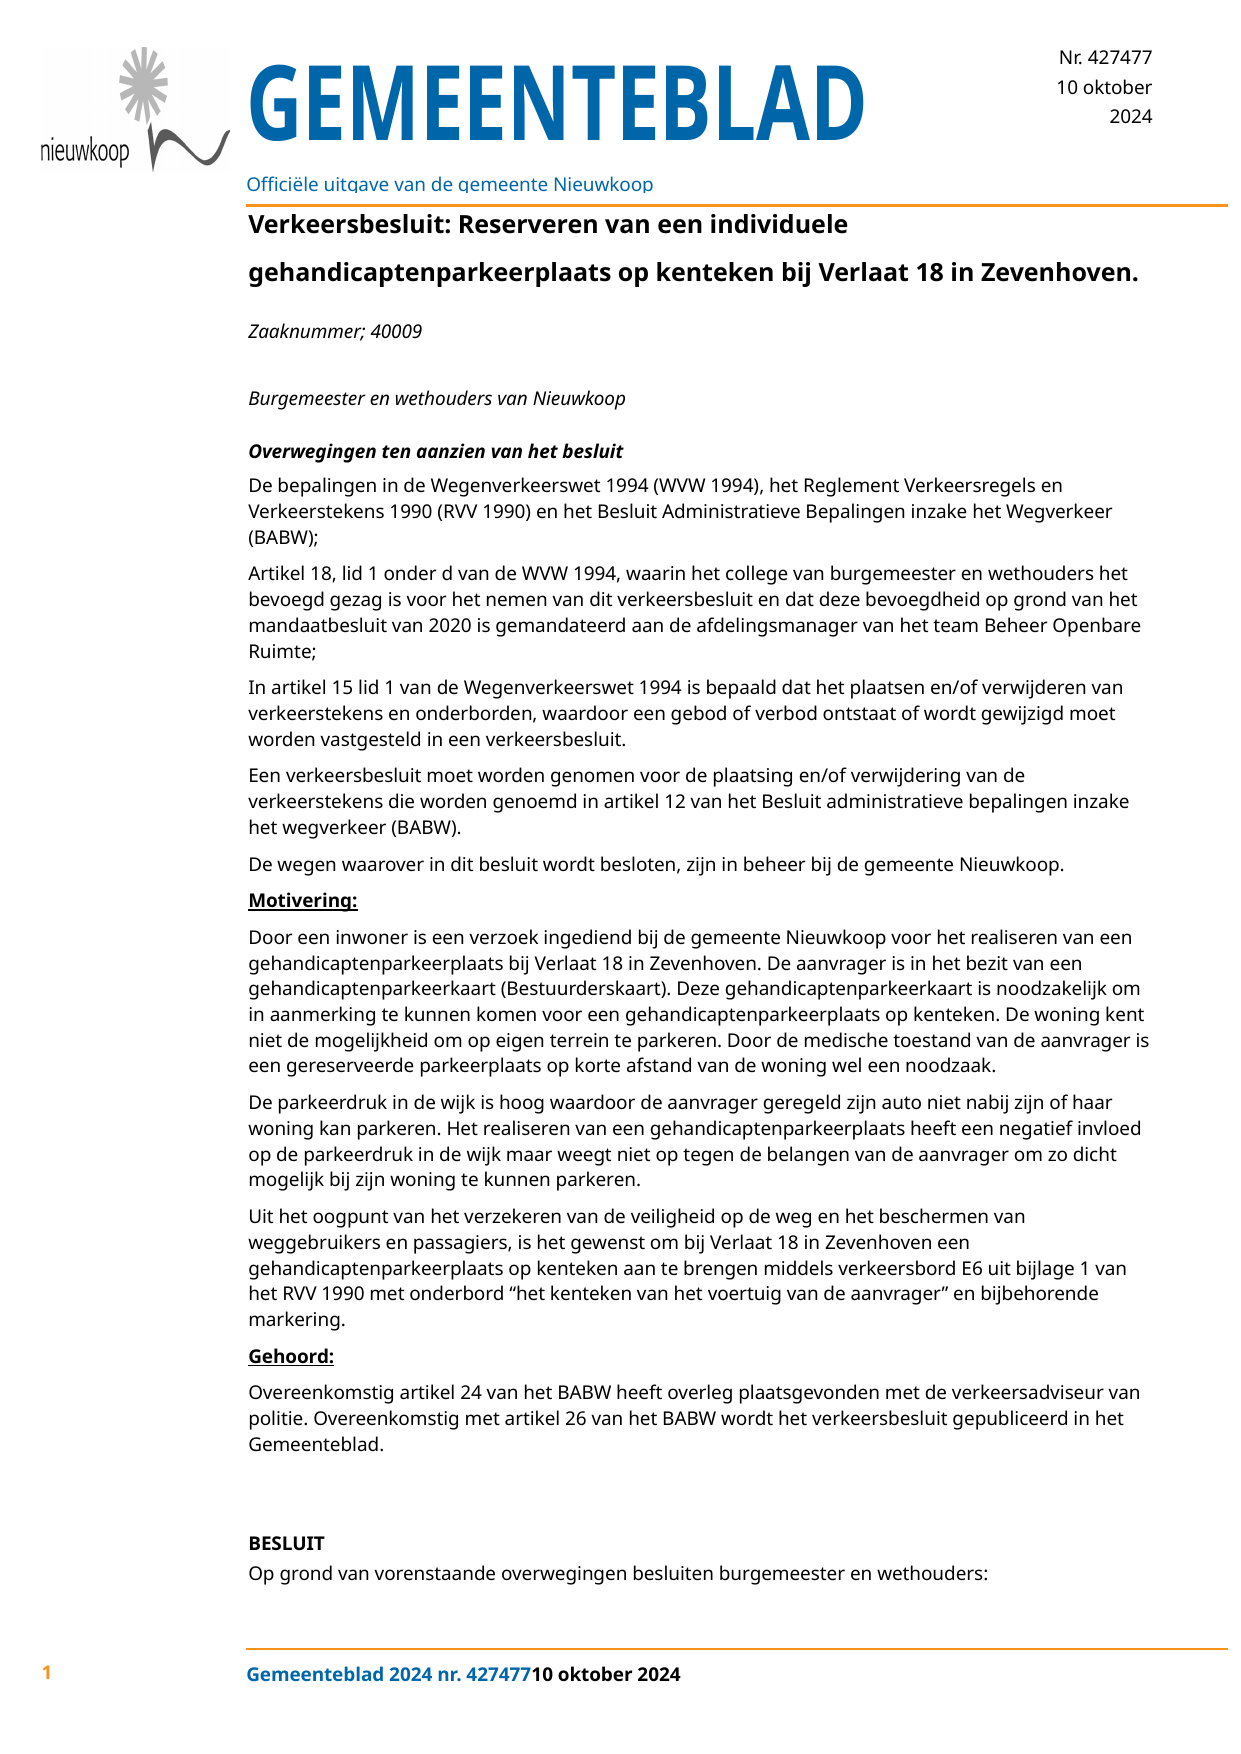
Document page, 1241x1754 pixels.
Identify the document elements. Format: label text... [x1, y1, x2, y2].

text Zaaknummer; 40009 [248, 318, 1152, 344]
text Overeenkomstig artikel 24 van het BABW heeft overleg plaatsgevonden met de verkeersadviseur van politie. Overeenkomstig met artikel 26 van het BABW wordt het verkeersbesluit gepubliceerd in het Gemeenteblad. [248, 1379, 1152, 1457]
text Verkeersbesluit: Reserveren van een individuele gehandicaptenparkeerplaats op kenteken bij Verlaat 18 in Zevenhoven. [248, 207, 1152, 288]
text Overwegingen ten aanzien van het besluit [248, 438, 1152, 464]
text Op grond van vorenstaande overwegingen besluiten burgemeester en wethouders: [248, 1560, 1152, 1586]
text In artikel 15 lid 1 van de Wegenverkeerswet 1994 is bepaald dat het plaatsen en/of verwijderen van verkeerstekens en onderborden, waardoor een gebod of verbod ontstaat of wordt gewijzigd moet worden vastgesteld in een verkeersbesluit. [248, 674, 1152, 752]
text De parkeerdruk in de wijk is hoog waardoor de aanvrager geregeld zijn auto niet nabij zijn of haar woning kan parkeren. Het realiseren van een gehandicaptenparkeerplaats heeft een negatief invloed op de parkeerdruk in de wijk maar weegt niet op tegen de belangen van de aanvrager om zo dicht mogelijk bij zijn woning te kunnen parkeren. [248, 1089, 1152, 1192]
text De bepalingen in de Wegenverkeerswet 1994 (WVW 1994), het Reglement Verkeersregels en Verkeerstekens 1990 (RVV 1990) en het Besluit Administratieve Bepalingen inzake het Wegverkeer (BABW); [248, 472, 1152, 550]
text BESLUIT [248, 1530, 1152, 1556]
text Artikel 18, lid 1 onder d van de WVW 1994, waarin het college van burgemeester en wethouders het bevoegd gezag is voor het nemen van dit verkeersbesluit en dat deze bevoegdheid op grond van het mandaatbesluit van 2020 is gemandateerd aan de afdelingsmanager van het team Beheer Openbare Ruimte; [248, 561, 1152, 663]
text Gehoord: [248, 1343, 1152, 1368]
text Motivering: [248, 887, 1152, 913]
text Een verkeersbesluit moet worden genomen voor de plaatsing en/of verwijdering van de verkeerstekens die worden genoemd in artikel 12 van het Besluit administratieve bepalingen inzake het wegverkeer (BABW). [248, 763, 1152, 840]
text Burgemeester en wethouders van Nieuwkoop [248, 386, 1152, 411]
picture [41, 47, 231, 172]
text Uit het oogpunt van het verzekeren van de veiligheid op de weg en het beschermen van weggebruikers en passagiers, is het gewenst om bij Verlaat 18 in Zevenhoven een gehandicaptenparkeerplaats op kenteken aan te brengen middels verkeersbord E6 uit bijlage 1 van het RVV 1990 met onderbord “het kenteken van het voertuig van de aanvrager’’ en bijbehorende markering. [248, 1203, 1152, 1332]
text De wegen waarover in dit besluit wordt besloten, zijn in beheer bij de gemeente Nieuwkoop. [248, 851, 1152, 876]
text Door een inwoner is een verzoek ingediend bij de gemeente Nieuwkoop voor het realiseren van een gehandicaptenparkeerplaats bij Verlaat 18 in Zevenhoven. De aanvrager is in het bezit van een gehandicaptenparkeerkaart (Bestuurderskaart). Deze gehandicaptenparkeerkaart is noodzakelijk om in aanmerking te kunnen komen voor een gehandicaptenparkeerplaats op kenteken. De woning kent niet de mogelijkheid om op eigen terrein te parkeren. Door de medische toestand van de aanvrager is een gereserveerde parkeerplaats op korte afstand van de woning wel een noodzaak. [248, 924, 1152, 1078]
